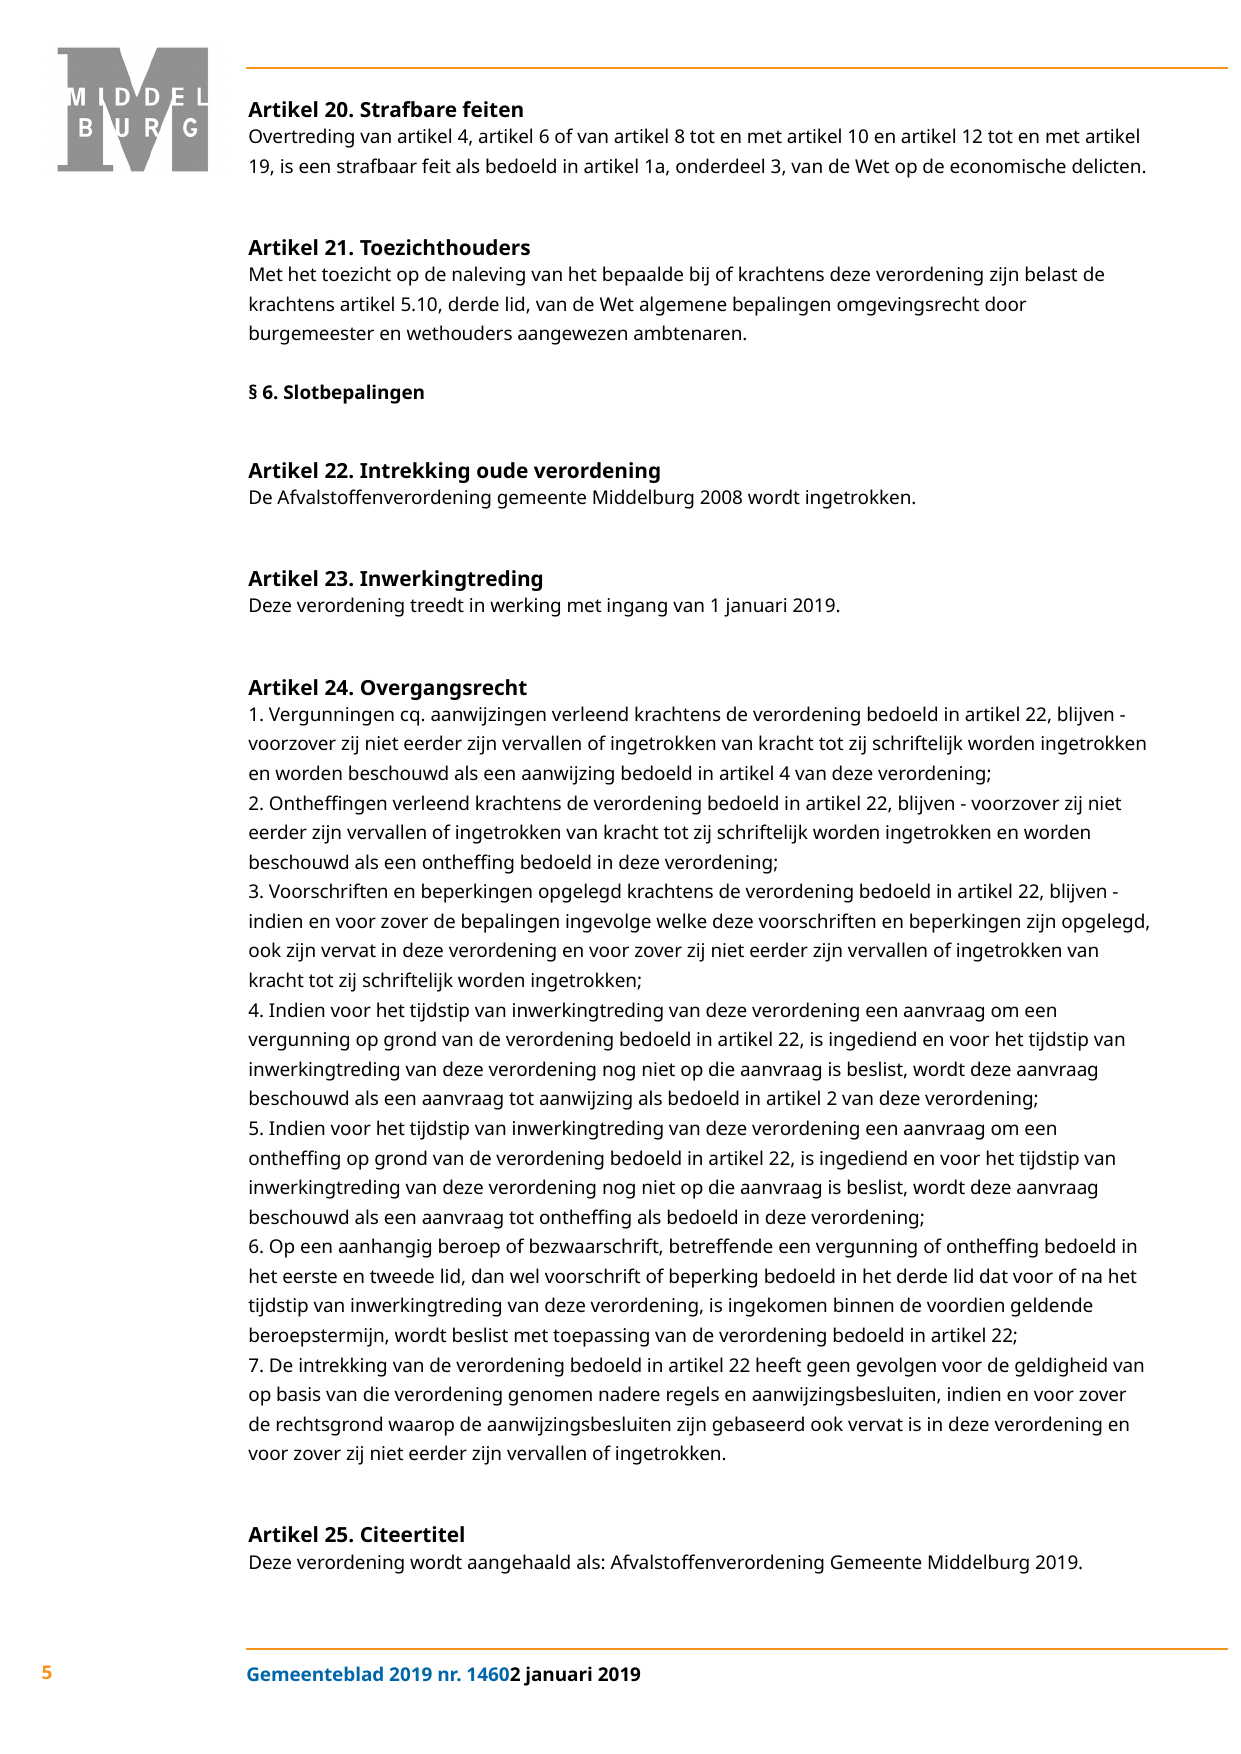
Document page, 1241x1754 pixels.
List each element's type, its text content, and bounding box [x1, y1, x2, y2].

text Artikel 25. Citeertitel [248, 1521, 1152, 1549]
picture [41, 47, 231, 172]
text 4. Indien voor het tijdstip van inwerkingtreding van deze verordening een aanvraag om een vergunning op grond van de verordening bedoeld in artikel 22, is ingediend en voor het tijdstip van inwerkingtreding van deze verordening nog niet op die aanvraag is beslist, wordt deze aanvraag beschouwd als een aanvraag tot aanwijzing als bedoeld in artikel 2 van deze verordening; [248, 997, 1152, 1111]
text Met het toezicht op de naleving van het bepaalde bij of krachtens deze verordening zijn belast de krachtens artikel 5.10, derde lid, van de Wet algemene bepalingen omgevingsrecht door burgemeester en wethouders aangewezen ambtenaren. [248, 261, 1152, 346]
text 6. Op een aanhangig beroep of bezwaarschrift, betreffende een vergunning of ontheffing bedoeld in het eerste en tweede lid, dan wel voorschrift of beperking bedoeld in het derde lid dat voor of na het tijdstip van inwerkingtreding van deze verordening, is ingekomen binnen de voordien geldende beroepstermijn, wordt beslist met toepassing van de verordening bedoeld in artikel 22; [248, 1233, 1152, 1348]
text Deze verordening treedt in werking met ingang van 1 januari 2019. [248, 593, 1152, 618]
text Artikel 22. Intrekking oude verordening [248, 456, 1152, 484]
text § 6. Slotbepalingen [248, 379, 1152, 405]
text Artikel 23. Inwerkingtreding [248, 564, 1152, 593]
text 7. De intrekking van de verordening bedoeld in artikel 22 heeft geen gevolgen voor de geldigheid van op basis van die verordening genomen nadere regels en aanwijzingsbesluiten, indien en voor zover de rechtsgrond waarop de aanwijzingsbesluiten zijn gebaseerd ook vervat is in deze verordening en voor zover zij niet eerder zijn vervallen of ingetrokken. [248, 1352, 1152, 1466]
text 3. Voorschriften en beperkingen opgelegd krachtens de verordening bedoeld in artikel 22, blijven - indien en voor zover de bepalingen ingevolge welke deze voorschriften en beperkingen zijn opgelegd, ook zijn vervat in deze verordening en voor zover zij niet eerder zijn vervallen of ingetrokken van kracht tot zij schriftelijk worden ingetrokken; [248, 878, 1152, 993]
text 5. Indien voor het tijdstip van inwerkingtreding van deze verordening een aanvraag om een ontheffing op grond van de verordening bedoeld in artikel 22, is ingediend en voor het tijdstip van inwerkingtreding van deze verordening nog niet op die aanvraag is beslist, wordt deze aanvraag beschouwd als een aanvraag tot ontheffing als bedoeld in deze verordening; [248, 1115, 1152, 1230]
text Artikel 20. Strafbare feiten [248, 95, 1152, 123]
text Deze verordening wordt aangehaald als: Afvalstoffenverordening Gemeente Middelburg 2019. [248, 1549, 1152, 1575]
text Artikel 24. Overgangsrecht [248, 673, 1152, 701]
text 2. Ontheffingen verleend krachtens de verordening bedoeld in artikel 22, blijven - voorzover zij niet eerder zijn vervallen of ingetrokken van kracht tot zij schriftelijk worden ingetrokken en worden beschouwd als een ontheffing bedoeld in deze verordening; [248, 790, 1152, 875]
text Overtreding van artikel 4, artikel 6 of van artikel 8 tot en met artikel 10 en artikel 12 tot en met artikel 19, is een strafbaar feit als bedoeld in artikel 1a, onderdeel 3, van de Wet op de economische delicten. [248, 123, 1152, 178]
text De Afvalstoffenverordening gemeente Middelburg 2008 wordt ingetrokken. [248, 484, 1152, 510]
text Artikel 21. Toezichthouders [248, 233, 1152, 261]
text 1. Vergunningen cq. aanwijzingen verleend krachtens de verordening bedoeld in artikel 22, blijven - voorzover zij niet eerder zijn vervallen of ingetrokken van kracht tot zij schriftelijk worden ingetrokken en worden beschouwd als een aanwijzing bedoeld in artikel 4 van deze verordening; [248, 701, 1152, 786]
